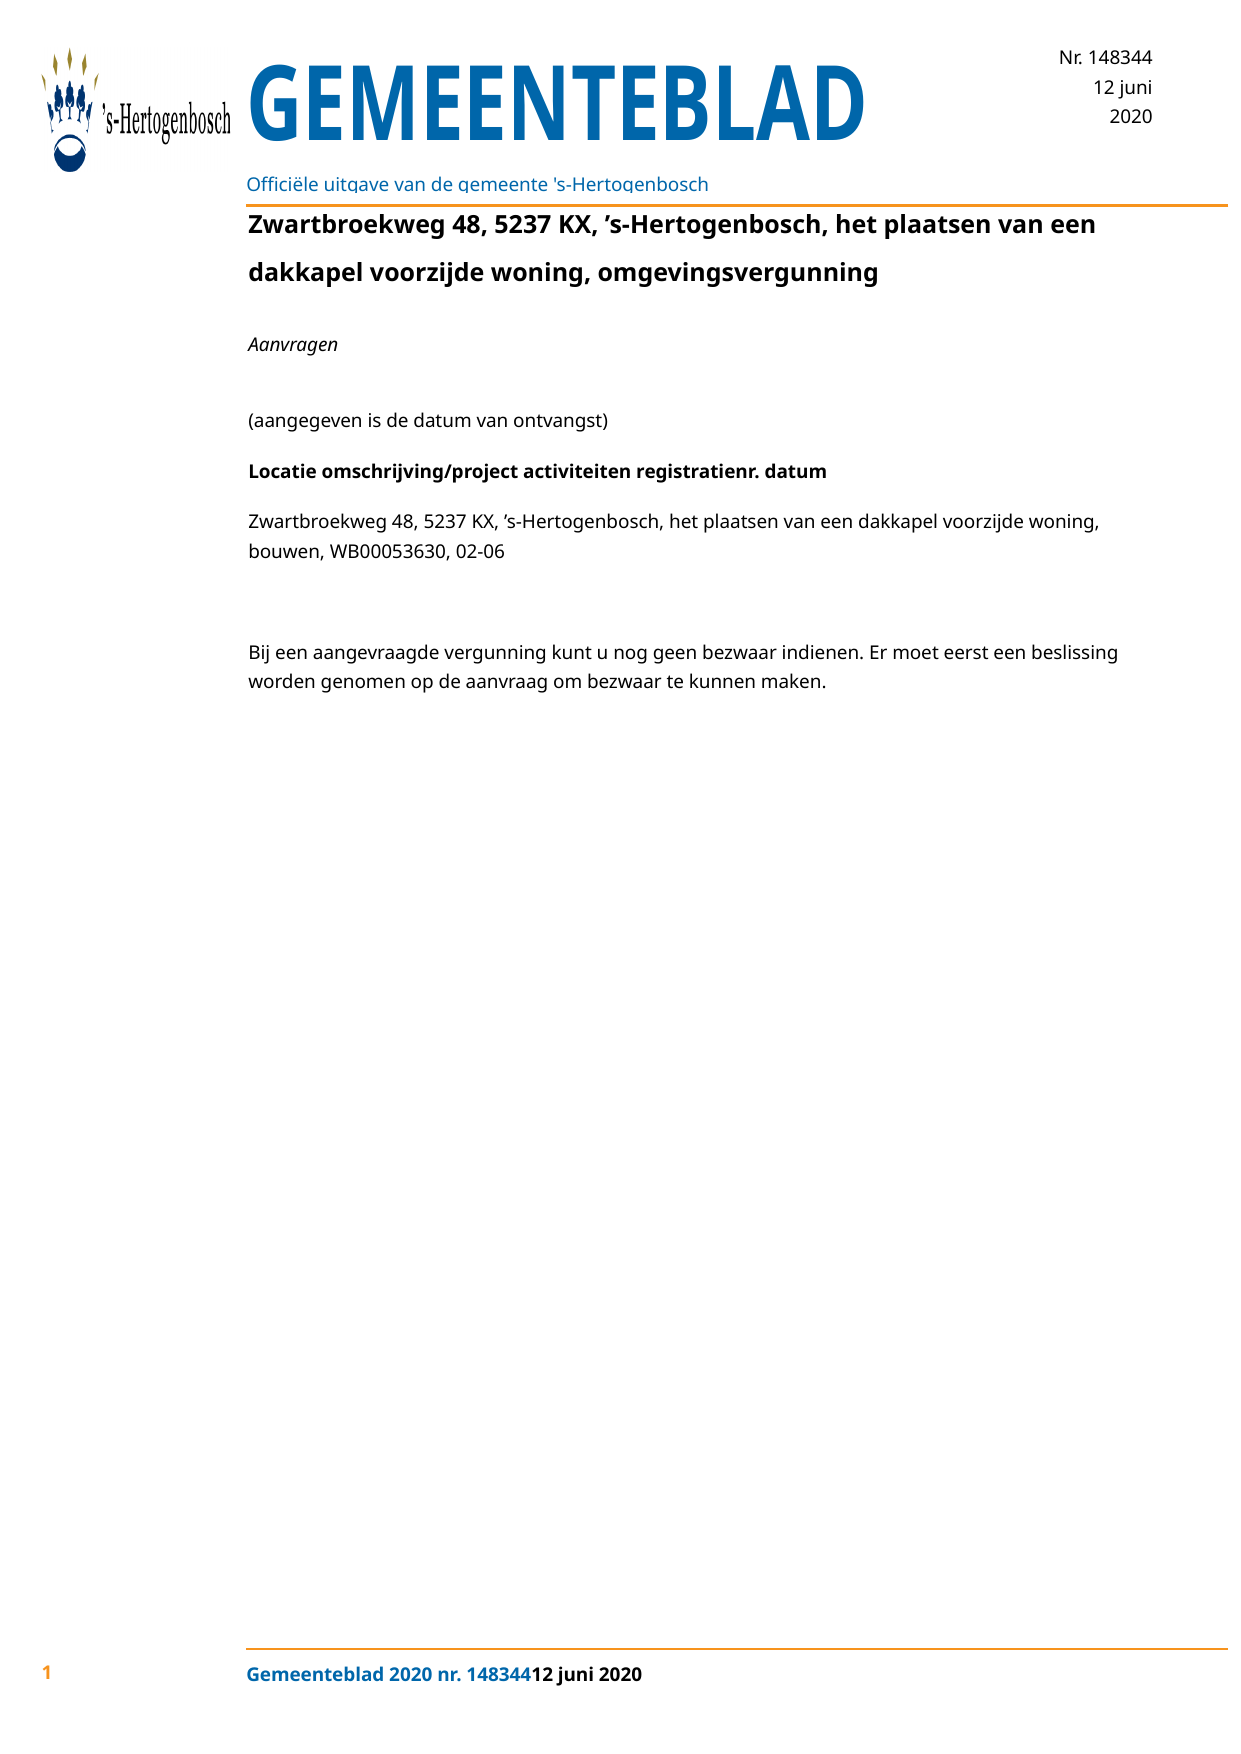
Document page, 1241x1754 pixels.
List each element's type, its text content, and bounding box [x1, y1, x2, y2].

text Aanvragen [248, 331, 1152, 357]
text Locatie omschrijving/project activiteiten registratienr. datum [248, 458, 1152, 484]
text (aangegeven is de datum van ontvangst) [248, 408, 1152, 433]
picture [41, 47, 231, 172]
text Zwartbroekweg 48, 5237 KX, ’s-Hertogenbosch, het plaatsen van een dakkapel voorzijde woning, bouwen, WB00053630, 02-06 [248, 508, 1152, 564]
text Zwartbroekweg 48, 5237 KX, ’s-Hertogenbosch, het plaatsen van een dakkapel voorzijde woning, omgevingsvergunning [248, 207, 1152, 288]
text Bij een aangevraagde vergunning kunt u nog geen bezwaar indienen. Er moet eerst een beslissing worden genomen op de aanvraag om bezwaar te kunnen maken. [248, 639, 1152, 694]
